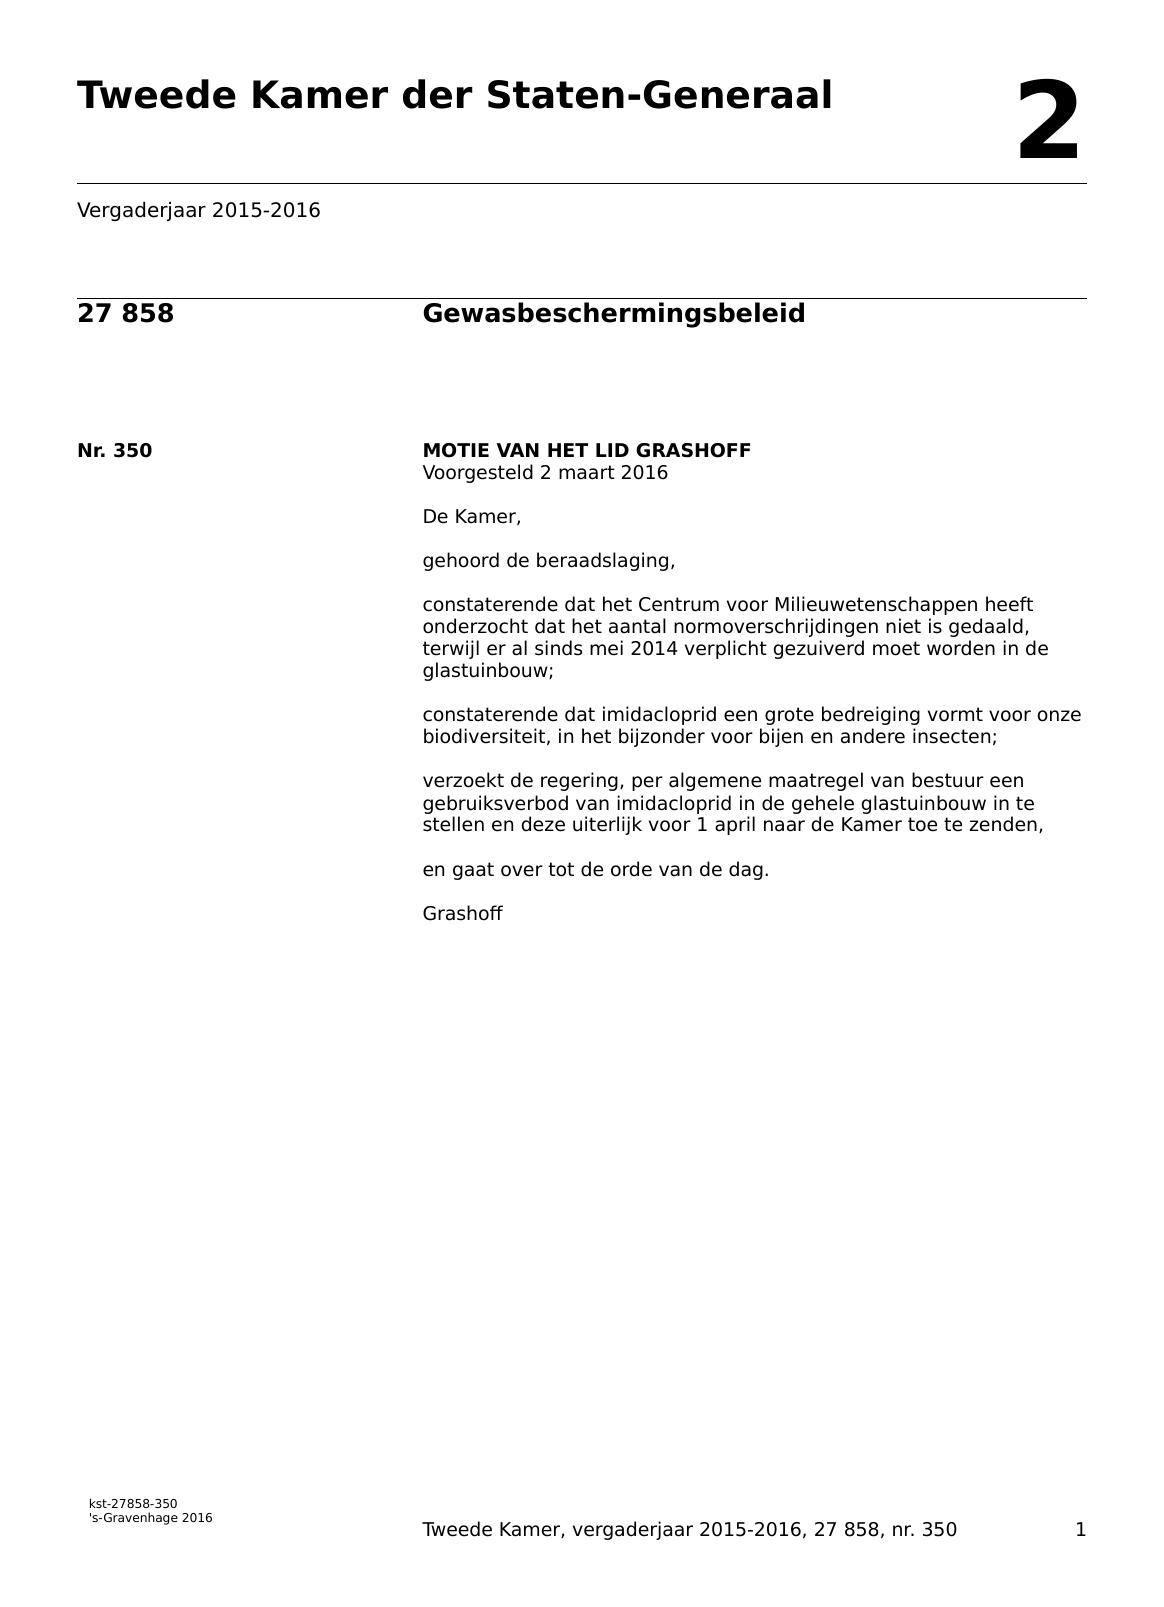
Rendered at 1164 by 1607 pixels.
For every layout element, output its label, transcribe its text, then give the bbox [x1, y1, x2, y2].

text constaterende dat het Centrum voor Milieuwetenschappen heeft onderzocht dat het aantal normoverschrijdingen niet is gedaald, terwijl er al sinds mei 2014 verplicht gezuiverd moet worden in de glastuinbouw; [422, 594, 1087, 682]
table_header Tweede Kamer der Staten-Generaal [77, 59, 886, 183]
text constaterende dat imidacloprid een grote bedreiging vormt voor onze biodiversiteit, in het bijzonder voor bijen en andere insecten; [422, 704, 1087, 748]
table_header 2 [886, 59, 1087, 183]
text verzoekt de regering, per algemene maatregel van bestuur een gebruiksverbod van imidacloprid in de gehele glastuinbouw in te stellen en deze uiterlijk voor 1 april naar de Kamer toe te zenden, [422, 770, 1087, 836]
text en gaat over tot de orde van de dag. [422, 858, 1087, 881]
subtitle Nr. 350 MOTIE VAN HET LID GRASHOFF [77, 440, 1087, 462]
text 's-Gravenhage 2016 [88, 1511, 323, 1525]
text De Kamer, [422, 506, 1087, 528]
subtitle 27 858 Gewasbeschermingsbeleid [77, 299, 1087, 329]
text gehoord de beraadslaging, [422, 550, 1087, 572]
table_cell Vergaderjaar 2015-2016 [77, 184, 1087, 298]
text Grashoff [422, 903, 1087, 925]
text Voorgesteld 2 maart 2016 [422, 462, 1087, 484]
text kst-27858-350 [88, 1497, 323, 1511]
